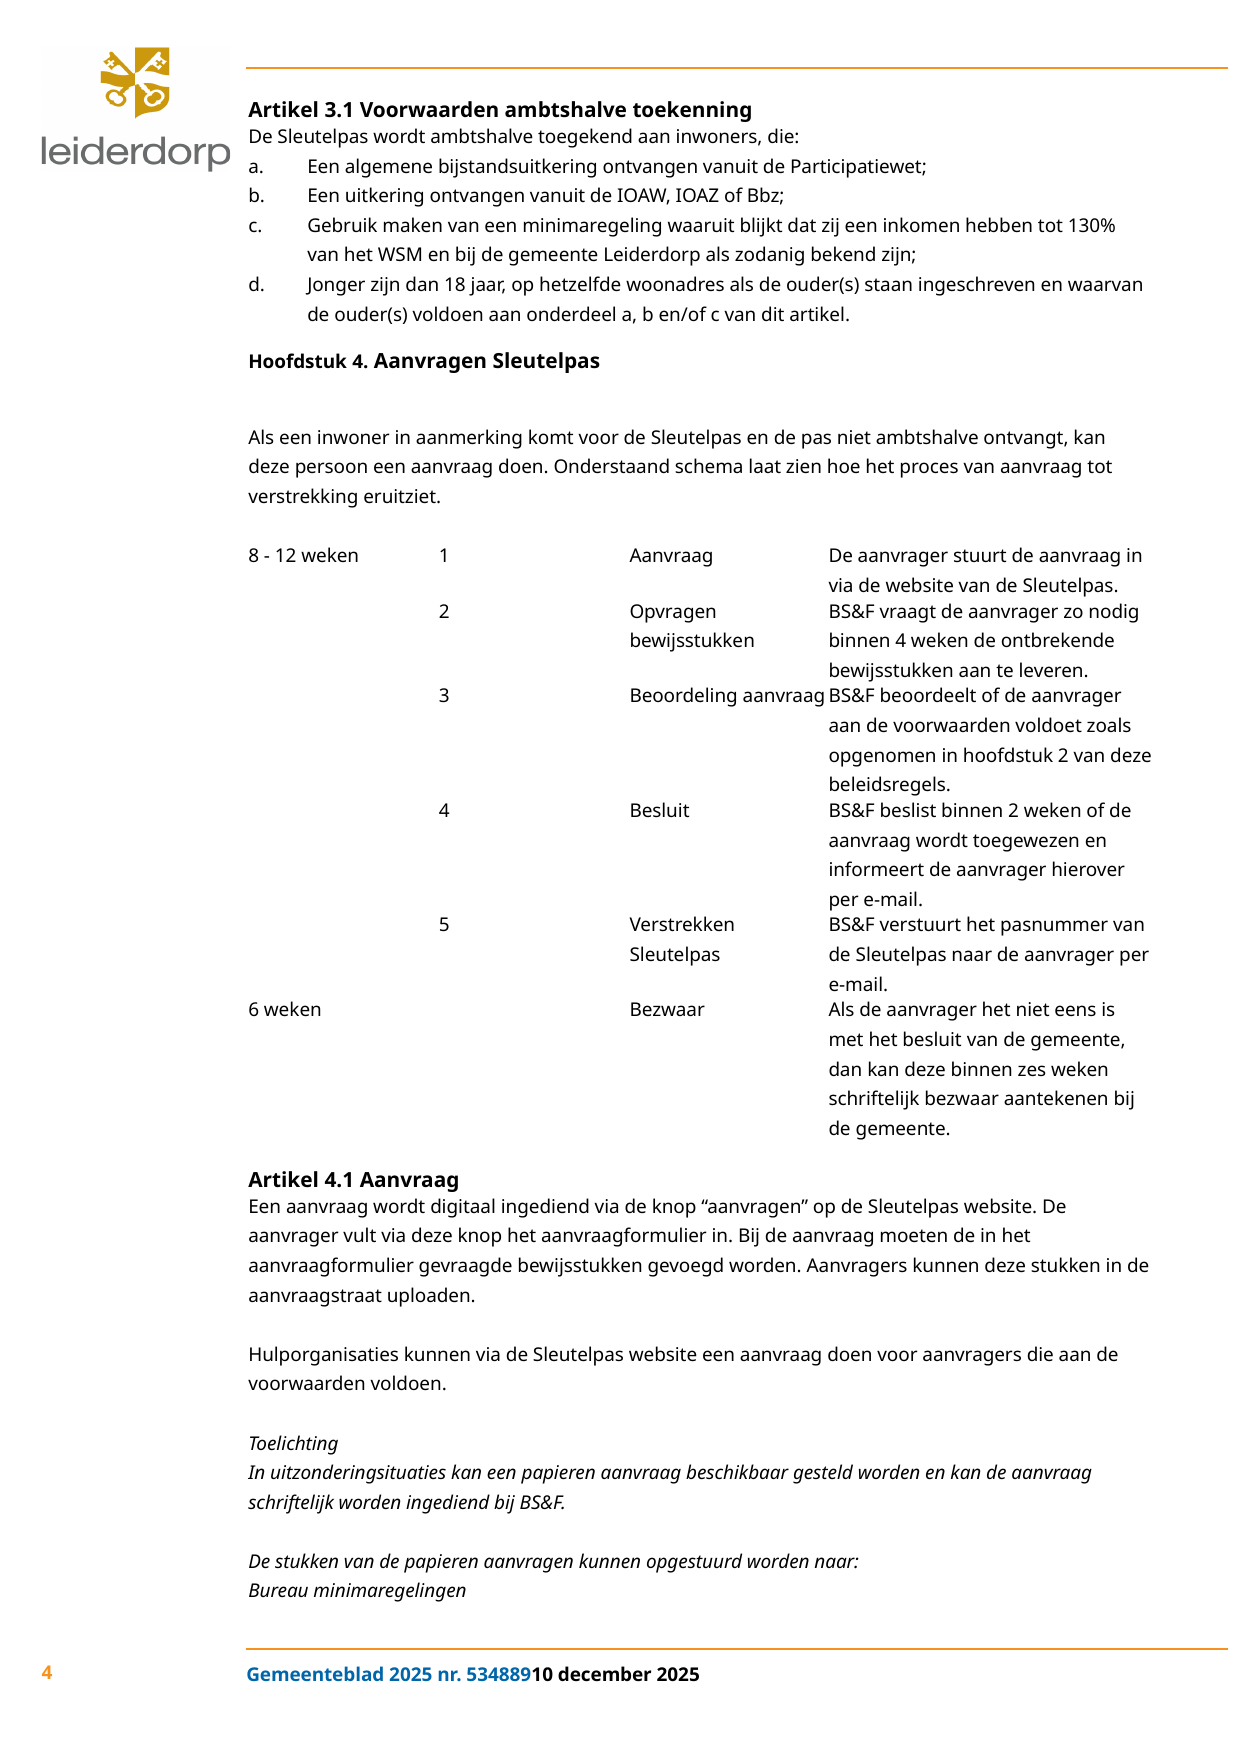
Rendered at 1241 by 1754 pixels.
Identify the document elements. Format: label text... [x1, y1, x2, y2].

list Gebruik maken van een minimaregeling waaruit blijkt dat zij een inkomen hebben tot 130% van het WSM en bij de gemeente Leiderdorp als zodanig bekend zijn; [248, 212, 1152, 267]
list Jonger zijn dan 18 jaar, op hetzelfde woonadres als de ouder(s) staan ingeschreven en waarvan de ouder(s) voldoen aan onderdeel a, b en/of c van dit artikel. [248, 271, 1152, 326]
table_cell Verstrekken Sleutelpas [629, 912, 828, 997]
text Bureau minimaregelingen [248, 1578, 1152, 1603]
table_cell BS&F vraagt de aanvrager zo nodig binnen 4 weken de ontbrekende bewijsstukken aan te leveren. [828, 598, 1152, 683]
list Een uitkering ontvangen vanuit de IOAW, IOAZ of Bbz; [248, 182, 1152, 208]
text Hoofdstuk 4. Aanvragen Sleutelpas [248, 346, 1152, 375]
table_cell BS&F beslist binnen 2 weken of de aanvraag wordt toegewezen en informeert de aanvrager hierover per e-mail. [828, 797, 1152, 912]
text Toelichting [248, 1430, 1152, 1456]
table_cell 2 [439, 598, 629, 683]
text Als een inwoner in aanmerking komt voor de Sleutelpas en de pas niet ambtshalve ontvangt, kan deze persoon een aanvraag doen. Onderstaand schema laat zien hoe het proces van aanvraag tot verstrekking eruitziet. [248, 424, 1152, 509]
table_cell [439, 997, 629, 1141]
text De stukken van de papieren aanvragen kunnen opgestuurd worden naar: [248, 1548, 1152, 1574]
text De Sleutelpas wordt ambtshalve toegekend aan inwoners, die: [248, 123, 1152, 149]
text Een aanvraag wordt digitaal ingediend via de knop “aanvragen” op de Sleutelpas website. De aanvrager vult via deze knop het aanvraagformulier in. Bij de aanvraag moeten de in het aanvraagformulier gevraagde bewijsstukken gevoegd worden. Aanvragers kunnen deze stukken in de aanvraagstraat uploaden. [248, 1193, 1152, 1308]
table_cell 6 weken [248, 997, 439, 1141]
table_cell 4 [439, 797, 629, 912]
table_header Aanvraag [629, 543, 828, 598]
table_cell Opvragen bewijsstukken [629, 598, 828, 683]
table_header 8 - 12 weken [248, 543, 439, 997]
table_cell Bezwaar [629, 997, 828, 1141]
text Hulporganisaties kunnen via de Sleutelpas website een aanvraag doen voor aanvragers die aan de voorwaarden voldoen. [248, 1341, 1152, 1396]
list Een algemene bijstandsuitkering ontvangen vanuit de Participatiewet; [248, 153, 1152, 178]
text Artikel 3.1 Voorwaarden ambtshalve toekenning [248, 95, 1152, 123]
table_cell BS&F beoordeelt of de aanvrager aan de voorwaarden voldoet zoals opgenomen in hoofdstuk 2 van deze beleidsregels. [828, 683, 1152, 797]
table_cell Als de aanvrager het niet eens is met het besluit van de gemeente, dan kan deze binnen zes weken schriftelijk bezwaar aantekenen bij de gemeente. [828, 997, 1152, 1141]
table_cell 3 [439, 683, 629, 797]
table_cell Beoordeling aanvraag [629, 683, 828, 797]
table_cell 5 [439, 912, 629, 997]
text In uitzonderingsituaties kan een papieren aanvraag beschikbaar gesteld worden en kan de aanvraag schriftelijk worden ingediend bij BS&F. [248, 1459, 1152, 1515]
table_header 1 [439, 543, 629, 598]
table_cell BS&F verstuurt het pasnummer van de Sleutelpas naar de aanvrager per e-mail. [828, 912, 1152, 997]
text Artikel 4.1 Aanvraag [248, 1165, 1152, 1193]
table_header De aanvrager stuurt de aanvraag in via de website van de Sleutelpas. [828, 543, 1152, 598]
table_cell Besluit [629, 797, 828, 912]
picture [41, 47, 231, 172]
